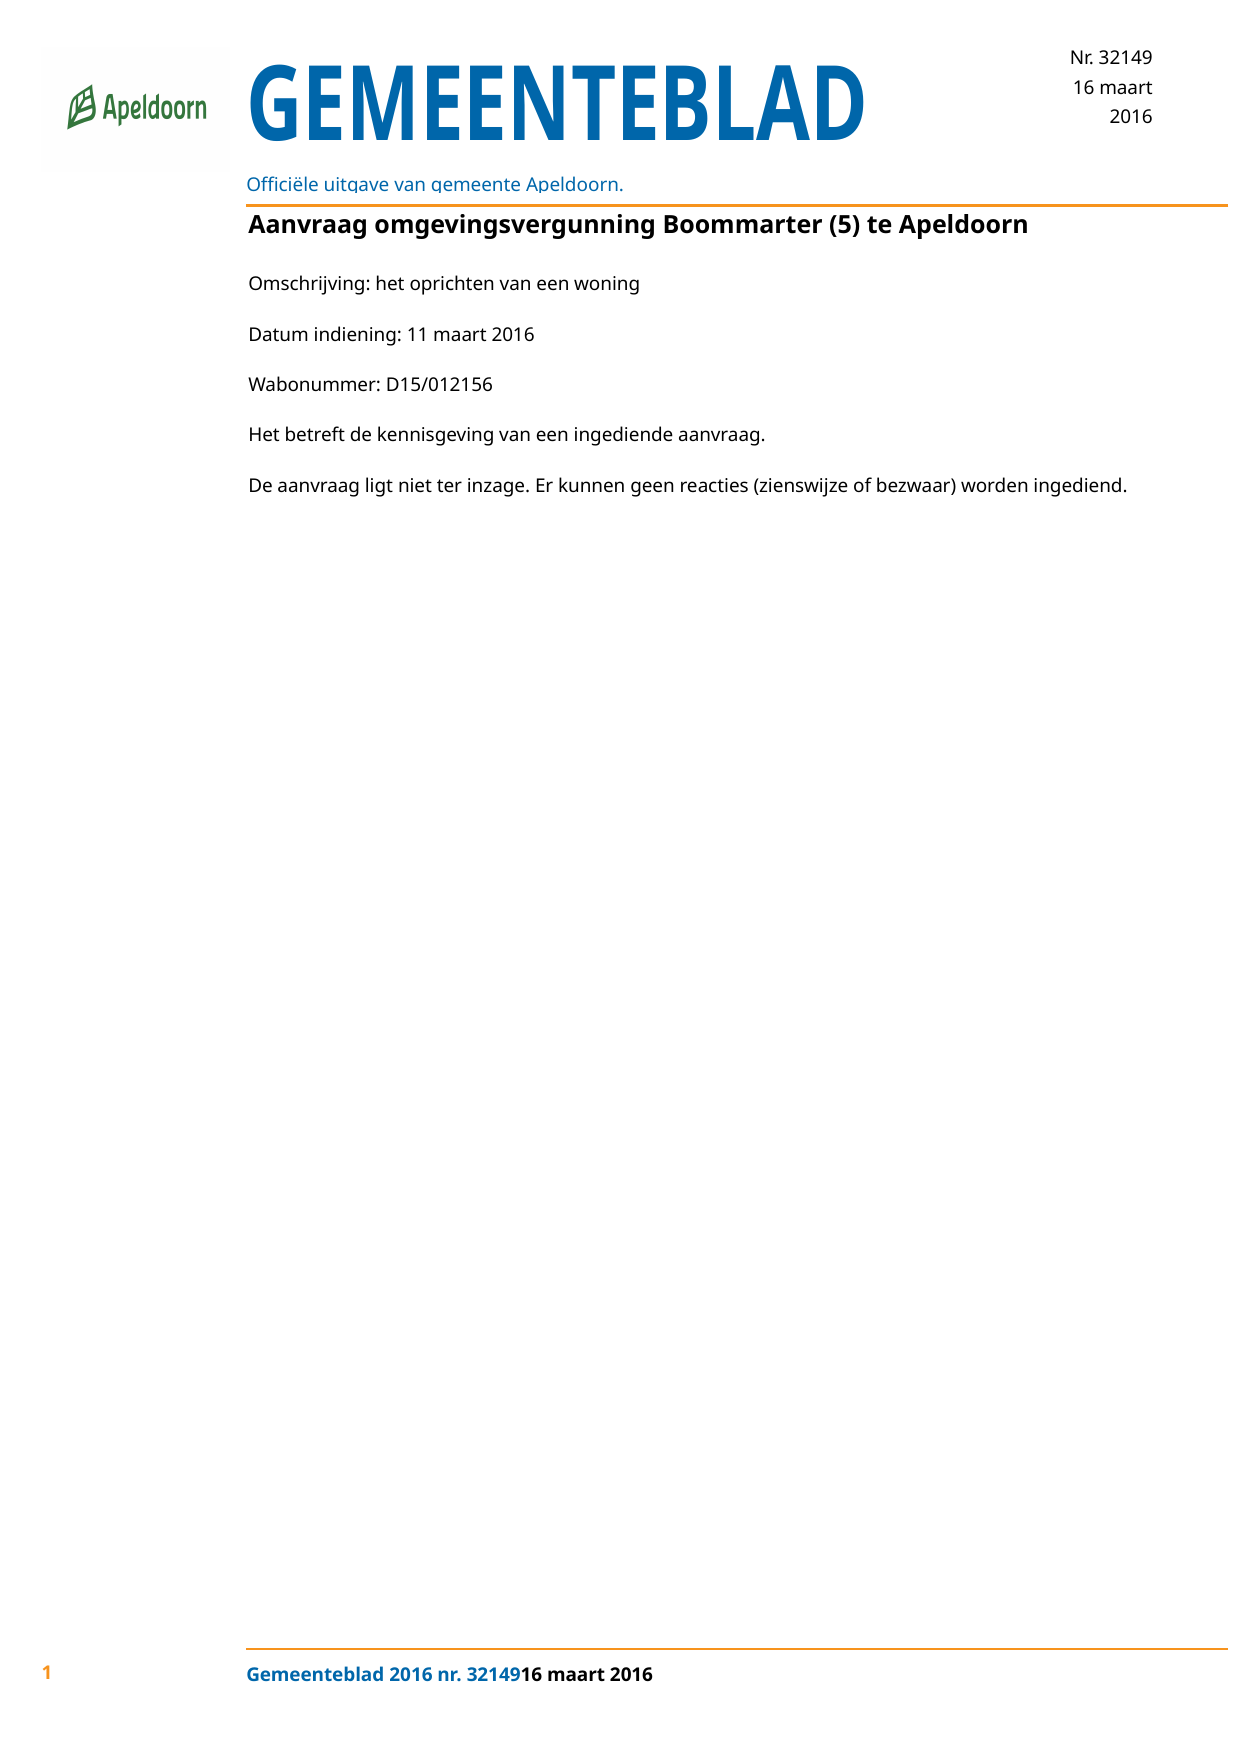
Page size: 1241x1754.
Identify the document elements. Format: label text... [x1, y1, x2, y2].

text Datum indiening: 11 maart 2016 [248, 321, 1152, 346]
text Aanvraag omgevingsvergunning Boommarter (5) te Apeldoorn [248, 207, 1152, 241]
text De aanvraag ligt niet ter inzage. Er kunnen geen reacties (zienswijze of bezwaar) worden ingediend. [248, 472, 1152, 498]
picture [41, 47, 231, 172]
text Omschrijving: het oprichten van een woning [248, 270, 1152, 296]
text Het betreft de kennisgeving van een ingediende aanvraag. [248, 422, 1152, 447]
text Wabonummer: D15/012156 [248, 371, 1152, 397]
